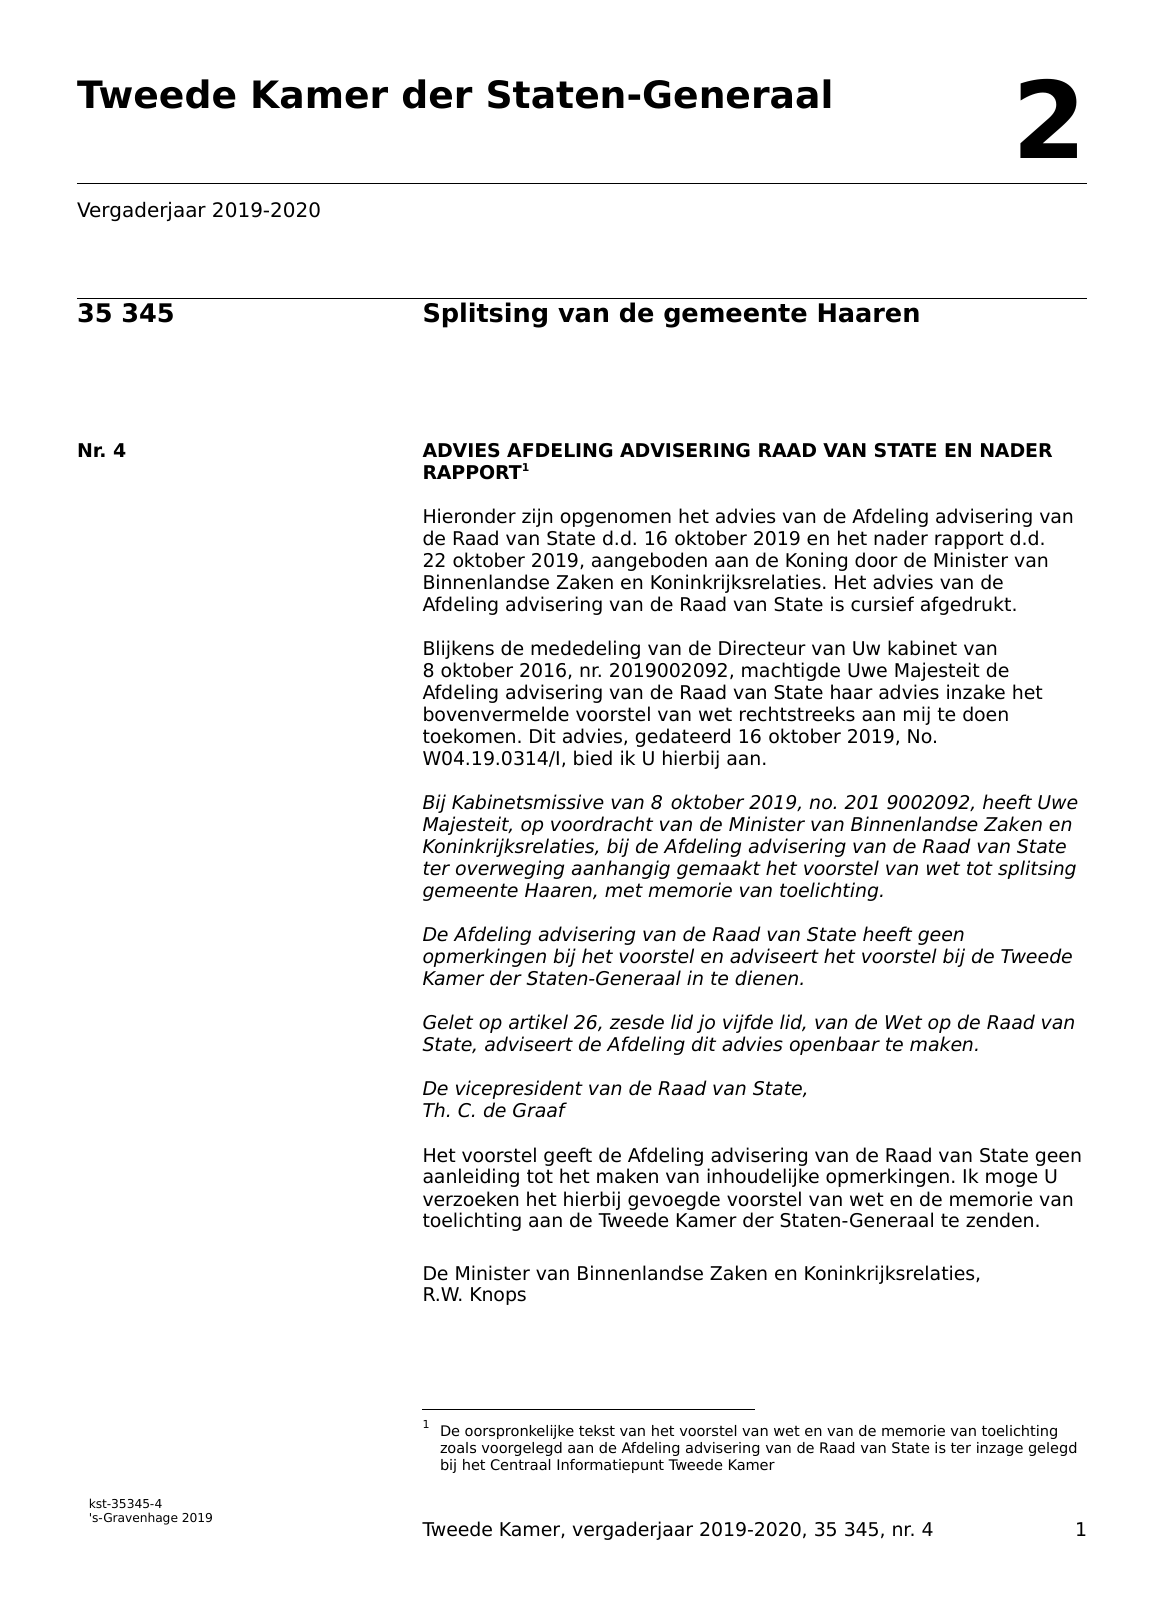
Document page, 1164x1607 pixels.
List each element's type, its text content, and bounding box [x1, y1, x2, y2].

text Hieronder zijn opgenomen het advies van de Afdeling advisering van de Raad van State d.d. 16 oktober 2019 en het nader rapport d.d. 22 oktober 2019, aangeboden aan de Koning door de Minister van Binnenlandse Zaken en Koninkrijksrelaties. Het advies van de Afdeling advisering van de Raad van State is cursief afgedrukt. [422, 506, 1087, 616]
table_header 2 [886, 59, 1087, 183]
text De vicepresident van de Raad van State, [422, 1078, 1087, 1100]
text 's-Gravenhage 2019 [88, 1511, 323, 1525]
text De Afdeling advisering van de Raad van State heeft geen opmerkingen bij het voorstel en adviseert het voorstel bij de Tweede Kamer der Staten-Generaal in te dienen. [422, 924, 1087, 990]
table_header Tweede Kamer der Staten-Generaal [77, 59, 886, 183]
text Gelet op artikel 26, zesde lid jo vijfde lid, van de Wet op de Raad van State, adviseert de Afdeling dit advies openbaar te maken. [422, 1012, 1087, 1056]
text Th. C. de Graaf [422, 1100, 1087, 1122]
text De Minister van Binnenlandse Zaken en Koninkrijksrelaties, R.W. Knops [422, 1262, 1087, 1306]
table_cell Vergaderjaar 2019-2020 [77, 184, 1087, 298]
subtitle Nr. 4 ADVIES AFDELING ADVISERING RAAD VAN STATE EN NADER RAPPORT [77, 440, 1087, 484]
subtitle 35 345 Splitsing van de gemeente Haaren [77, 299, 1087, 329]
text kst-35345-4 [88, 1497, 323, 1511]
text Bij Kabinetsmissive van 8 oktober 2019, no. 201 9002092, heeft Uwe Majesteit, op voordracht van de Minister van Binnenlandse Zaken en Koninkrijksrelaties, bij de Afdeling advisering van de Raad van State ter overweging aanhangig gemaakt het voorstel van wet tot splitsing gemeente Haaren, met memorie van toelichting. [422, 792, 1087, 902]
text De oorspronkelijke tekst van het voorstel van wet en van de memorie van toelichting zoals voorgelegd aan de Afdeling advisering van de Raad van State is ter inzage gelegd bij het Centraal Informatiepunt Tweede Kamer [422, 1418, 1087, 1474]
text Het voorstel geeft de Afdeling advisering van de Raad van State geen aanleiding tot het maken van inhoudelijke opmerkingen. Ik moge U verzoeken het hierbij gevoegde voorstel van wet en de memorie van toelichting aan de Tweede Kamer der Staten-Generaal te zenden. [422, 1144, 1087, 1232]
text Blijkens de mededeling van de Directeur van Uw kabinet van 8 oktober 2016, nr. 2019002092, machtigde Uwe Majesteit de Afdeling advisering van de Raad van State haar advies inzake het bovenvermelde voorstel van wet rechtstreeks aan mij te doen toekomen. Dit advies, gedateerd 16 oktober 2019, No. W04.19.0314/I, bied ik U hierbij aan. [422, 638, 1087, 770]
